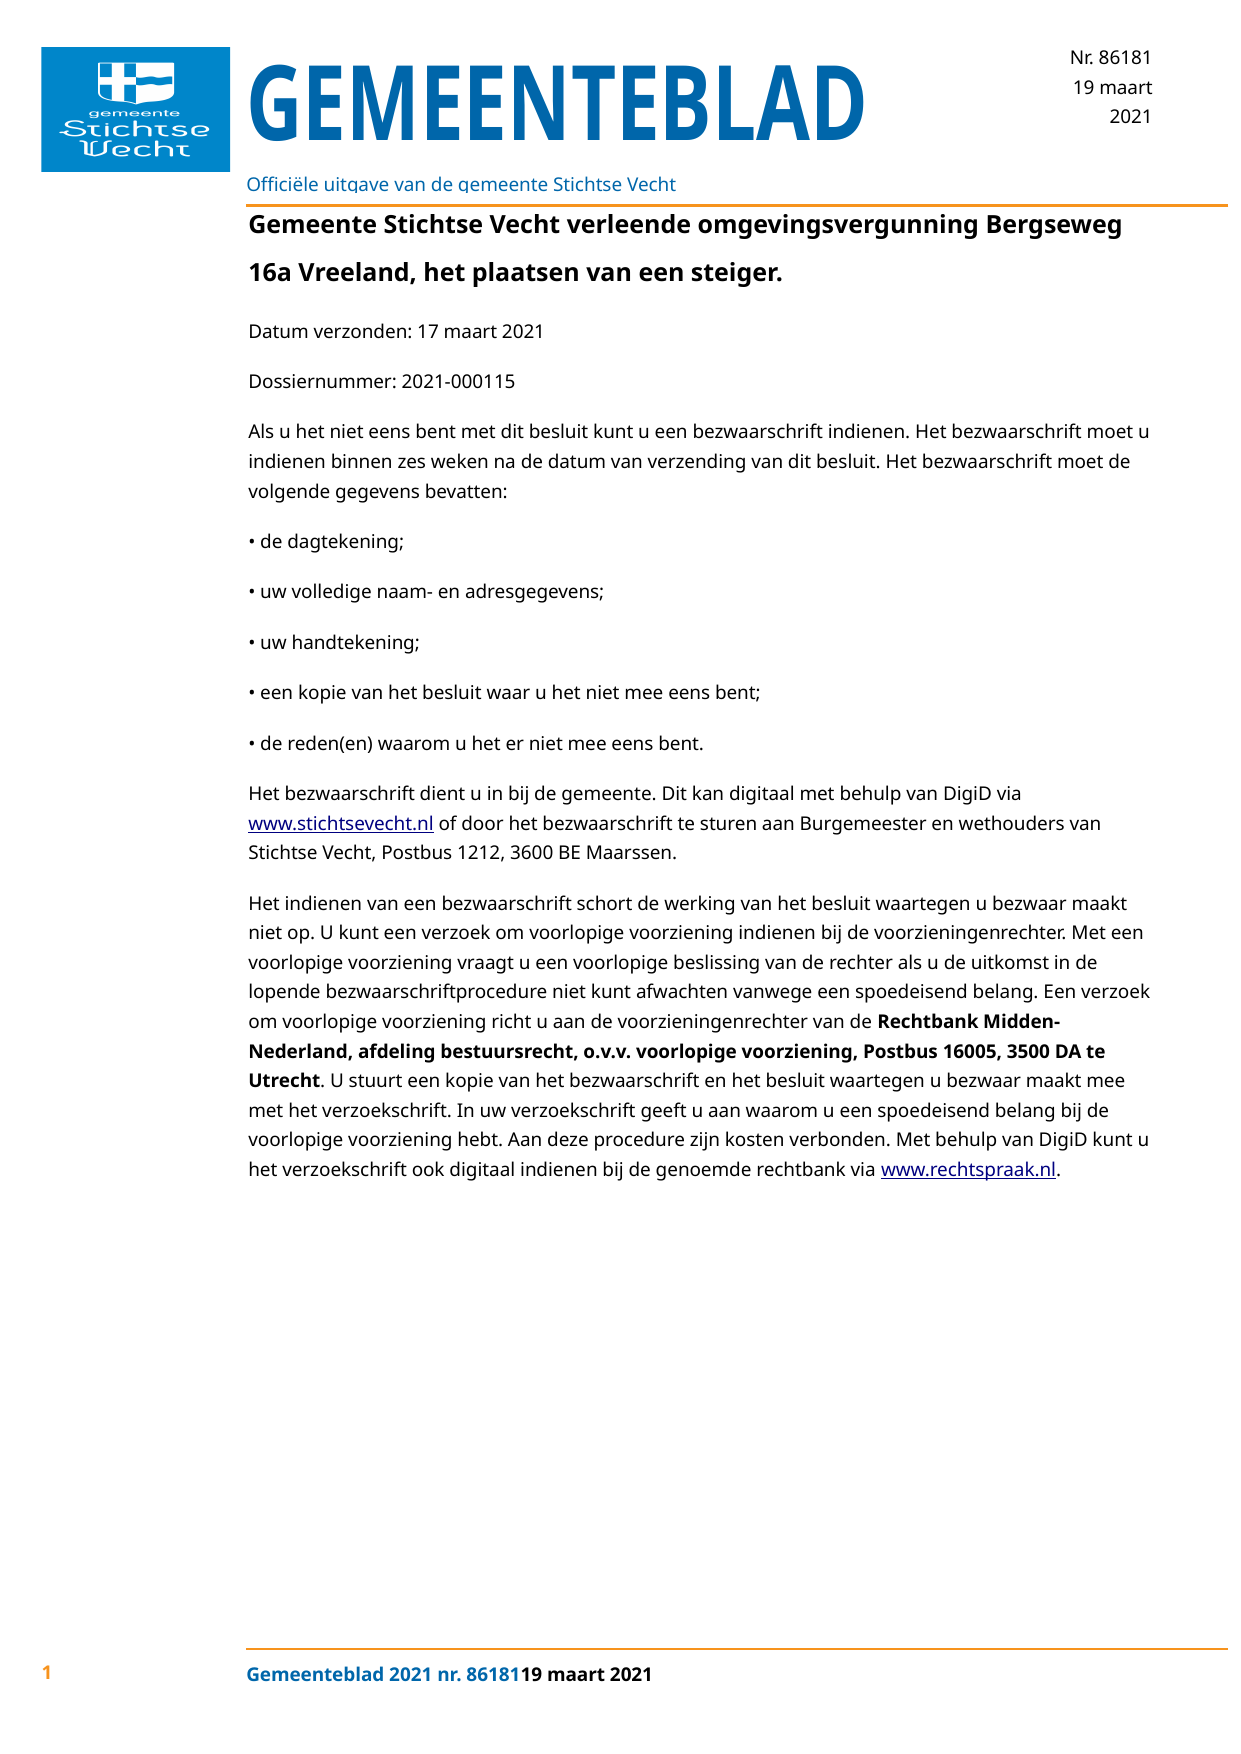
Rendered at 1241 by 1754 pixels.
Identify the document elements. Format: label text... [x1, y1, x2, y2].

text • uw volledige naam- en adresgegevens; [248, 579, 1152, 604]
text • de reden(en) waarom u het er niet mee eens bent. [248, 730, 1152, 756]
text Het indienen van een bezwaarschrift schort de werking van het besluit waartegen u bezwaar maakt niet op. U kunt een verzoek om voorlopige voorziening indienen bij de voorzieningenrechter. Met een voorlopige voorziening vraagt u een voorlopige beslissing van de rechter als u de uitkomst in de lopende bezwaarschriftprocedure niet kunt afwachten vanwege een spoedeisend belang. Een verzoek om voorlopige voorziening richt u aan de voorzieningenrechter van de Rechtbank Midden-Nederland, afdeling bestuursrecht, o.v.v. voorlopige voorziening, Postbus 16005, 3500 DA te Utrecht. U stuurt een kopie van het bezwaarschrift en het besluit waartegen u bezwaar maakt mee met het verzoekschrift. In uw verzoekschrift geeft u aan waarom u een spoedeisend belang bij de voorlopige voorziening hebt. Aan deze procedure zijn kosten verbonden. Met behulp van DigiD kunt u het verzoekschrift ook digitaal indienen bij de genoemde rechtbank via www.rechtspraak.nl. [248, 890, 1152, 1182]
text Als u het niet eens bent met dit besluit kunt u een bezwaarschrift indienen. Het bezwaarschrift moet u indienen binnen zes weken na de datum van verzending van dit besluit. Het bezwaarschrift moet de volgende gegevens bevatten: [248, 419, 1152, 504]
text Datum verzonden: 17 maart 2021 [248, 318, 1152, 344]
text • uw handtekening; [248, 629, 1152, 655]
picture [137, 63, 174, 103]
picture [99, 63, 135, 101]
text • een kopie van het besluit waar u het niet mee eens bent; [248, 679, 1152, 705]
text • de dagtekening; [248, 528, 1152, 554]
text Gemeente Stichtse Vecht verleende omgevingsvergunning Bergseweg 16a Vreeland, het plaatsen van een steiger. [248, 207, 1152, 288]
text Dossiernummer: 2021-000115 [248, 368, 1152, 394]
text Het bezwaarschrift dient u in bij de gemeente. Dit kan digitaal met behulp van DigiD via www.stichtsevecht.nl of door het bezwaarschrift te sturen aan Burgemeester en wethouders van Stichtse Vecht, Postbus 1212, 3600 BE Maarssen. [248, 780, 1152, 865]
